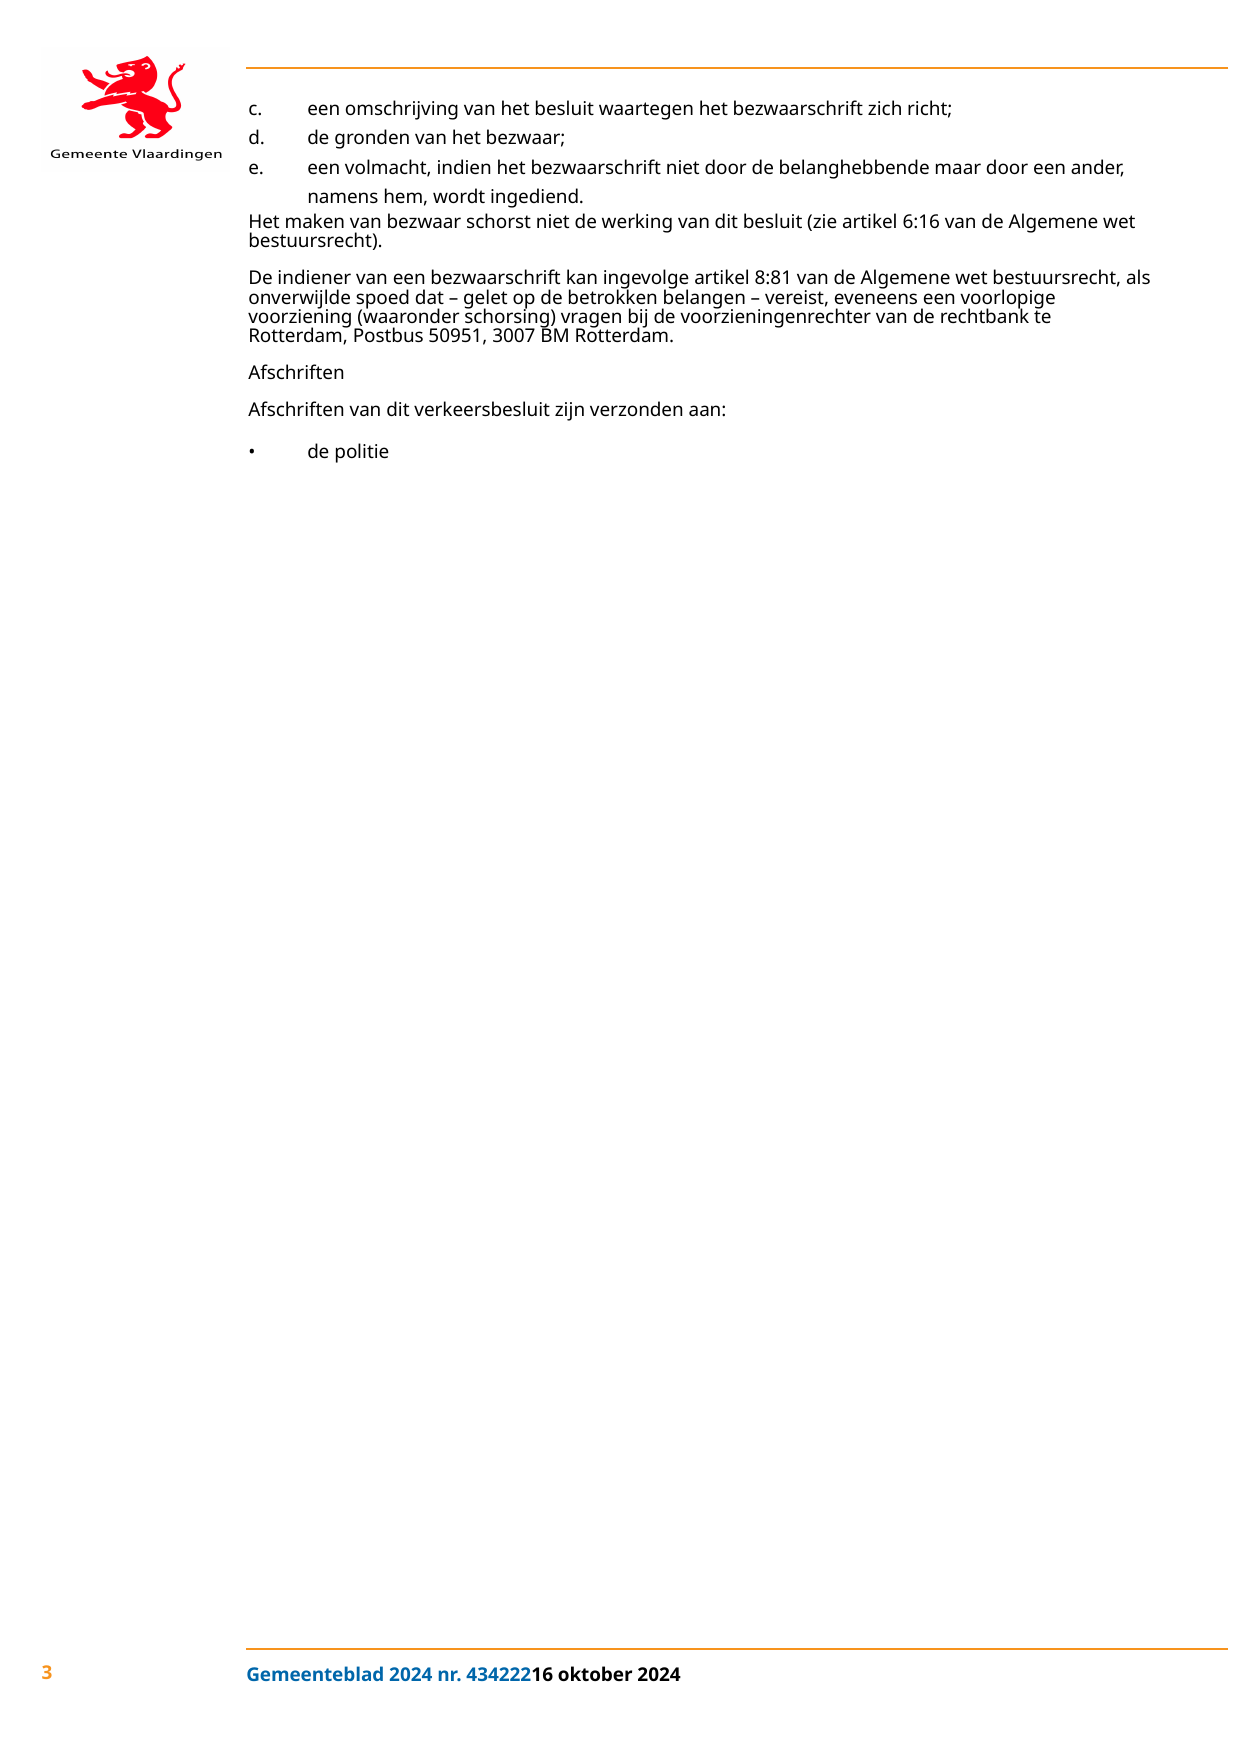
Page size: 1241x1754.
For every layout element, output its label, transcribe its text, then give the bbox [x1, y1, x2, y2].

text Afschriften van dit verkeersbesluit zijn verzonden aan: [248, 401, 1152, 420]
list een volmacht, indien het bezwaarschrift niet door de belanghebbende maar door een ander, namens hem, wordt ingediend. [248, 154, 1152, 209]
text Het maken van bezwaar schorst niet de werking van dit besluit (zie artikel 6:16 van de Algemene wet bestuursrecht). [248, 213, 1152, 252]
picture [41, 47, 231, 172]
text Afschriften [248, 364, 1152, 383]
list de politie [248, 438, 1152, 464]
list de gronden van het bezwaar; [248, 124, 1152, 150]
text De indiener van een bezwaarschrift kan ingevolge artikel 8:81 van de Algemene wet bestuursrecht, als onverwijlde spoed dat – gelet op de betrokken belangen – vereist, eveneens een voorlopige voorziening (waaronder schorsing) vragen bij de voorzieningenrechter van de rechtbank te Rotterdam, Postbus 50951, 3007 BM Rotterdam. [248, 269, 1152, 346]
list een omschrijving van het besluit waartegen het bezwaarschrift zich richt; [248, 95, 1152, 121]
